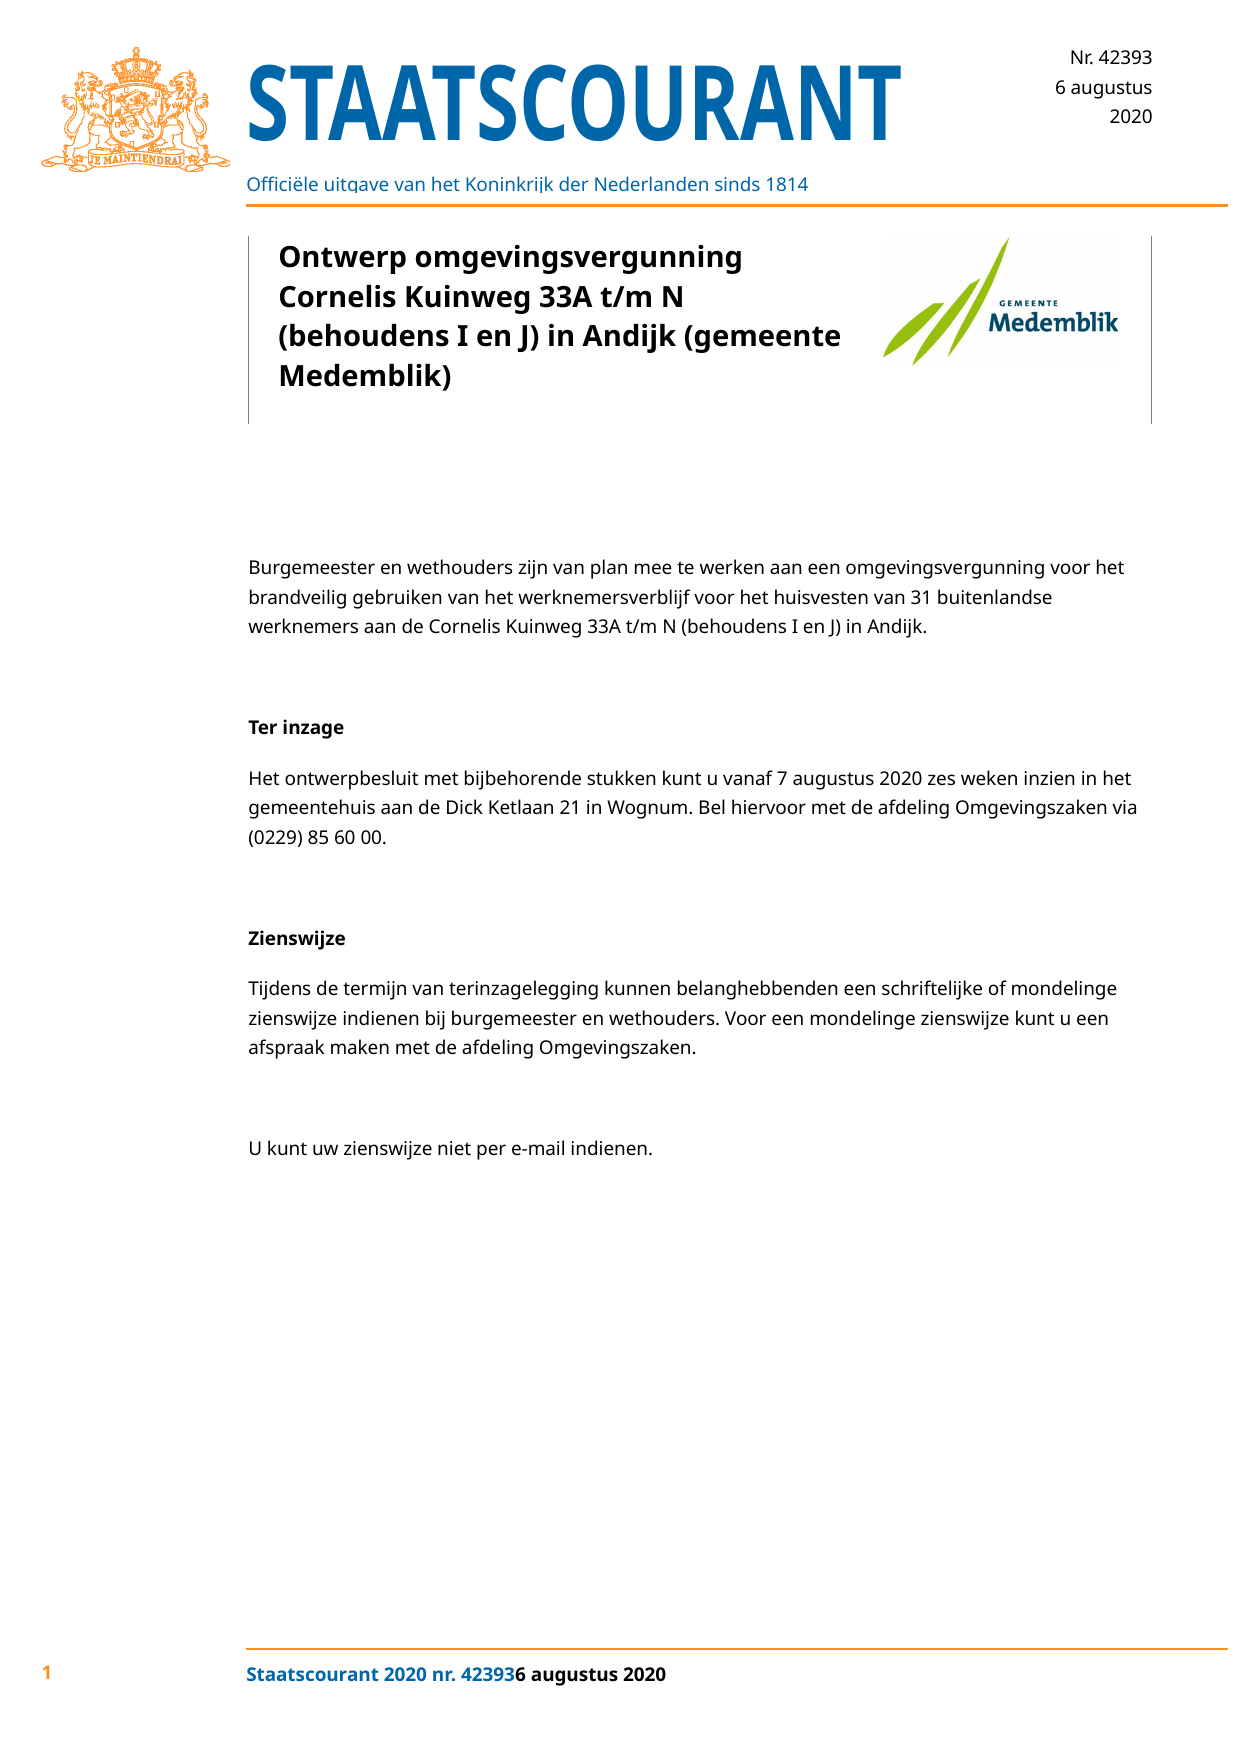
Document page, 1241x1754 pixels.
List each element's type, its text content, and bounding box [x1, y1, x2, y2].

text Het ontwerpbesluit met bijbehorende stukken kunt u vanaf 7 augustus 2020 zes weken inzien in het gemeentehuis aan de Dick Ketlaan 21 in Wognum. Bel hiervoor met de afdeling Omgevingszaken via (0229) 85 60 00. [248, 765, 1152, 850]
text Ter inzage [248, 714, 1152, 740]
text Tijdens de termijn van terinzagelegging kunnen belanghebbenden een schriftelijke of mondelinge zienswijze indienen bij burgemeester en wethouders. Voor een mondelinge zienswijze kunt u een afspraak maken met de afdeling Omgevingszaken. [248, 975, 1152, 1060]
picture [882, 236, 1119, 367]
table_header [850, 236, 1151, 424]
text Burgemeester en wethouders zijn van plan mee te werken aan een omgevingsvergunning voor het brandveilig gebruiken van het werknemersverblijf voor het huisvesten van 31 buitenlandse werknemers aan de Cornelis Kuinweg 33A t/m N (behoudens I en J) in Andijk. [248, 554, 1152, 639]
text Zienswijze [248, 925, 1152, 951]
picture [41, 47, 231, 172]
text U kunt uw zienswijze niet per e-mail indienen. [248, 1135, 1152, 1161]
table_header Ontwerp omgevingsvergunning Cornelis Kuinweg 33A t/m N (behoudens I en J) in Andijk (gemeente Medemblik) [249, 236, 850, 424]
